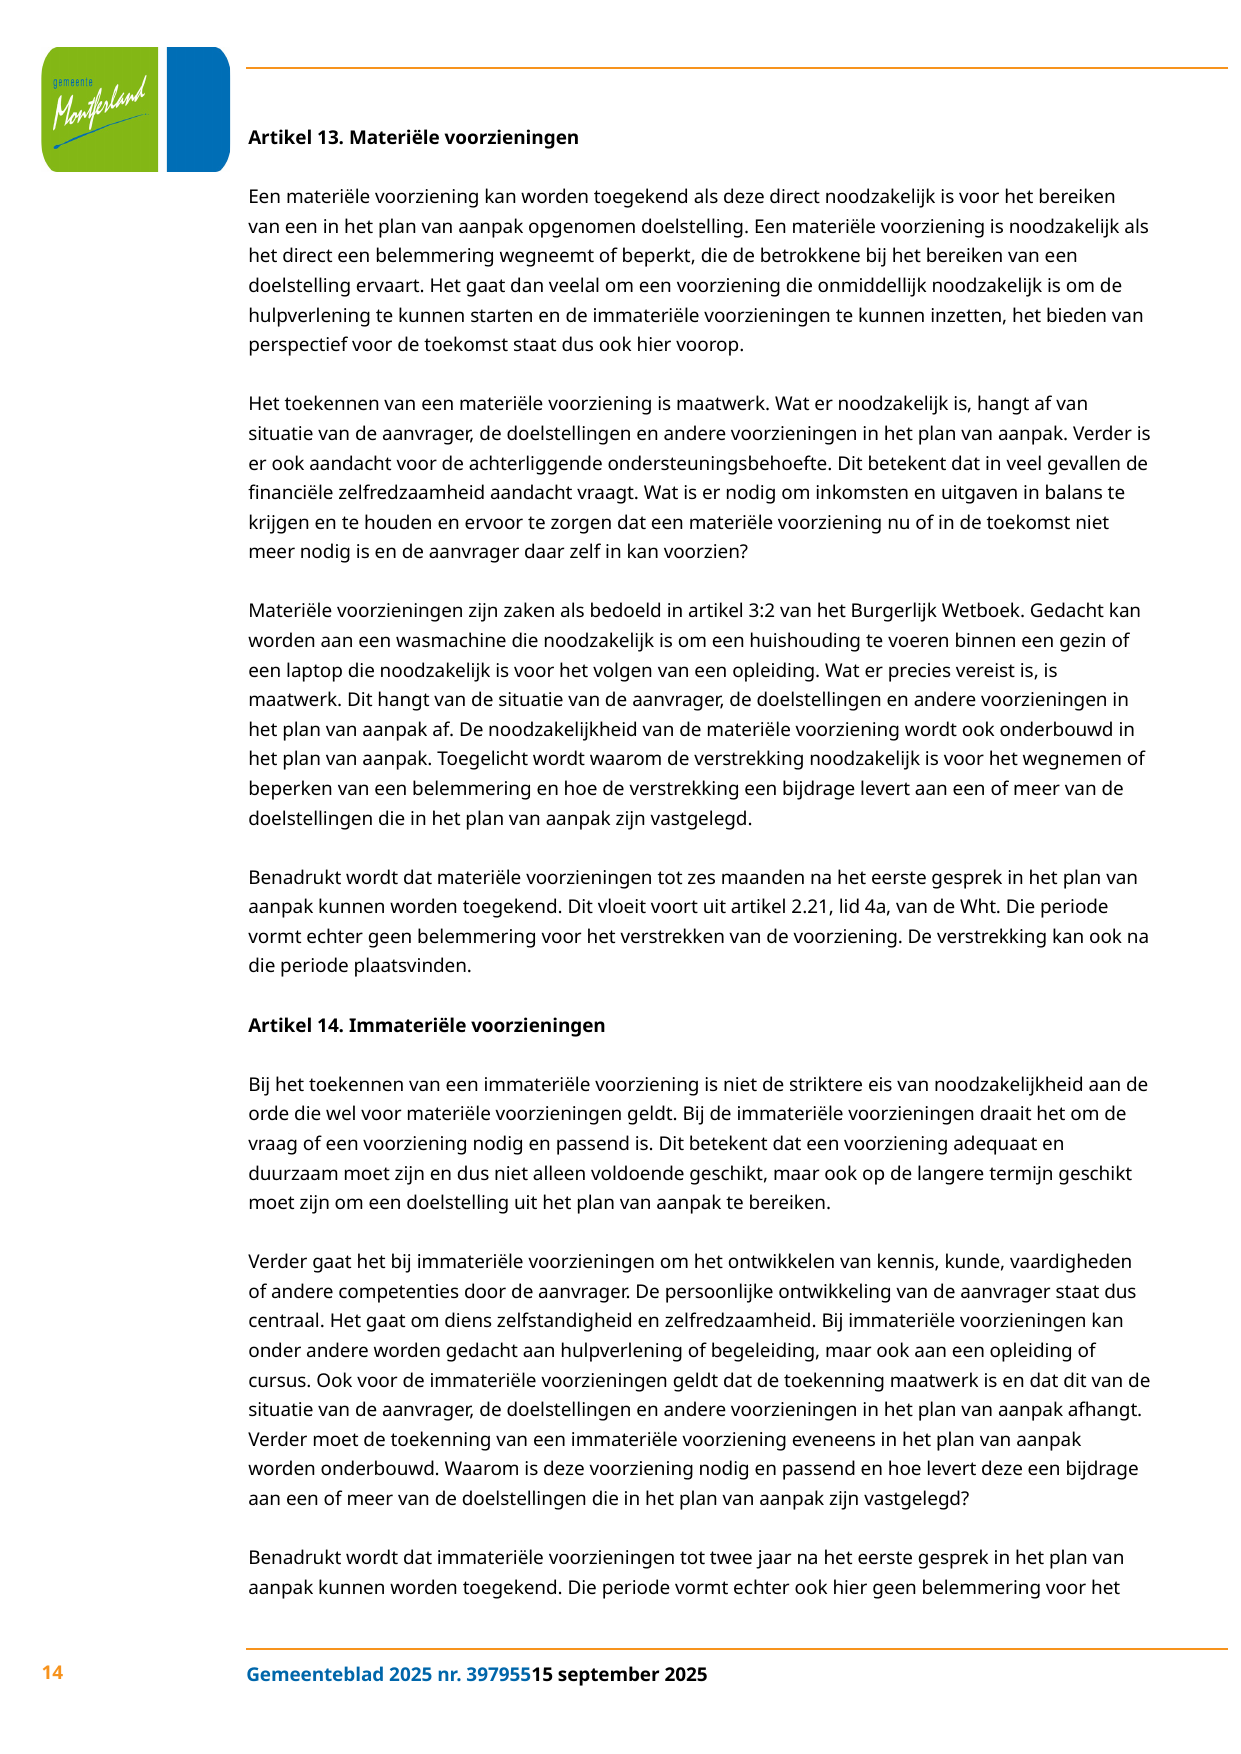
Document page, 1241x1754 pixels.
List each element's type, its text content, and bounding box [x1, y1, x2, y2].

picture [41, 47, 231, 172]
text Verder gaat het bij immateriële voorzieningen om het ontwikkelen van kennis, kunde, vaardigheden of andere competenties door de aanvrager. De persoonlijke ontwikkeling van de aanvrager staat dus centraal. Het gaat om diens zelfstandigheid en zelfredzaamheid. Bij immateriële voorzieningen kan onder andere worden gedacht aan hulpverlening of begeleiding, maar ook aan een opleiding of cursus. Ook voor de immateriële voorzieningen geldt dat de toekenning maatwerk is en dat dit van de situatie van de aanvrager, de doelstellingen en andere voorzieningen in het plan van aanpak afhangt. Verder moet de toekenning van een immateriële voorziening eveneens in het plan van aanpak worden onderbouwd. Waarom is deze voorziening nodig en passend en hoe levert deze een bijdrage aan een of meer van de doelstellingen die in het plan van aanpak zijn vastgelegd? [248, 1248, 1152, 1511]
text Een materiële voorziening kan worden toegekend als deze direct noodzakelijk is voor het bereiken van een in het plan van aanpak opgenomen doelstelling. Een materiële voorziening is noodzakelijk als het direct een belemmering wegneemt of beperkt, die de betrokkene bij het bereiken van een doelstelling ervaart. Het gaat dan veelal om een voorziening die onmiddellijk noodzakelijk is om de hulpverlening te kunnen starten en de immateriële voorzieningen te kunnen inzetten, het bieden van perspectief voor de toekomst staat dus ook hier voorop. [248, 183, 1152, 357]
text Benadrukt wordt dat materiële voorzieningen tot zes maanden na het eerste gesprek in het plan van aanpak kunnen worden toegekend. Dit vloeit voort uit artikel 2.21, lid 4a, van de Wht. Die periode vormt echter geen belemmering voor het verstrekken van de voorziening. De verstrekking kan ook na die periode plaatsvinden. [248, 864, 1152, 978]
text Bij het toekennen van een immateriële voorziening is niet de striktere eis van noodzakelijkheid aan de orde die wel voor materiële voorzieningen geldt. Bij de immateriële voorzieningen draait het om de vraag of een voorziening nodig en passend is. Dit betekent dat een voorziening adequaat en duurzaam moet zijn en dus niet alleen voldoende geschikt, maar ook op de langere termijn geschikt moet zijn om een doelstelling uit het plan van aanpak te bereiken. [248, 1071, 1152, 1215]
text Het toekennen van een materiële voorziening is maatwerk. Wat er noodzakelijk is, hangt af van situatie van de aanvrager, de doelstellingen en andere voorzieningen in het plan van aanpak. Verder is er ook aandacht voor de achterliggende ondersteuningsbehoefte. Dit betekent dat in veel gevallen de financiële zelfredzaamheid aandacht vraagt. Wat is er nodig om inkomsten en uitgaven in balans te krijgen en te houden en ervoor te zorgen dat een materiële voorziening nu of in de toekomst niet meer nodig is en de aanvrager daar zelf in kan voorzien? [248, 391, 1152, 564]
text Artikel 14. Immateriële voorzieningen [248, 1012, 1152, 1038]
text Materiële voorzieningen zijn zaken als bedoeld in artikel 3:2 van het Burgerlijk Wetboek. Gedacht kan worden aan een wasmachine die noodzakelijk is om een huishouding te voeren binnen een gezin of een laptop die noodzakelijk is voor het volgen van een opleiding. Wat er precies vereist is, is maatwerk. Dit hangt van de situatie van de aanvrager, de doelstellingen en andere voorzieningen in het plan van aanpak af. De noodzakelijkheid van de materiële voorziening wordt ook onderbouwd in het plan van aanpak. Toegelicht wordt waarom de verstrekking noodzakelijk is voor het wegnemen of beperken van een belemmering en hoe de verstrekking een bijdrage levert aan een of meer van de doelstellingen die in het plan van aanpak zijn vastgelegd. [248, 598, 1152, 831]
text Artikel 13. Materiële voorzieningen [248, 124, 1152, 150]
text Benadrukt wordt dat immateriële voorzieningen tot twee jaar na het eerste gesprek in het plan van aanpak kunnen worden toegekend. Die periode vormt echter ook hier geen belemmering voor het [248, 1544, 1152, 1600]
